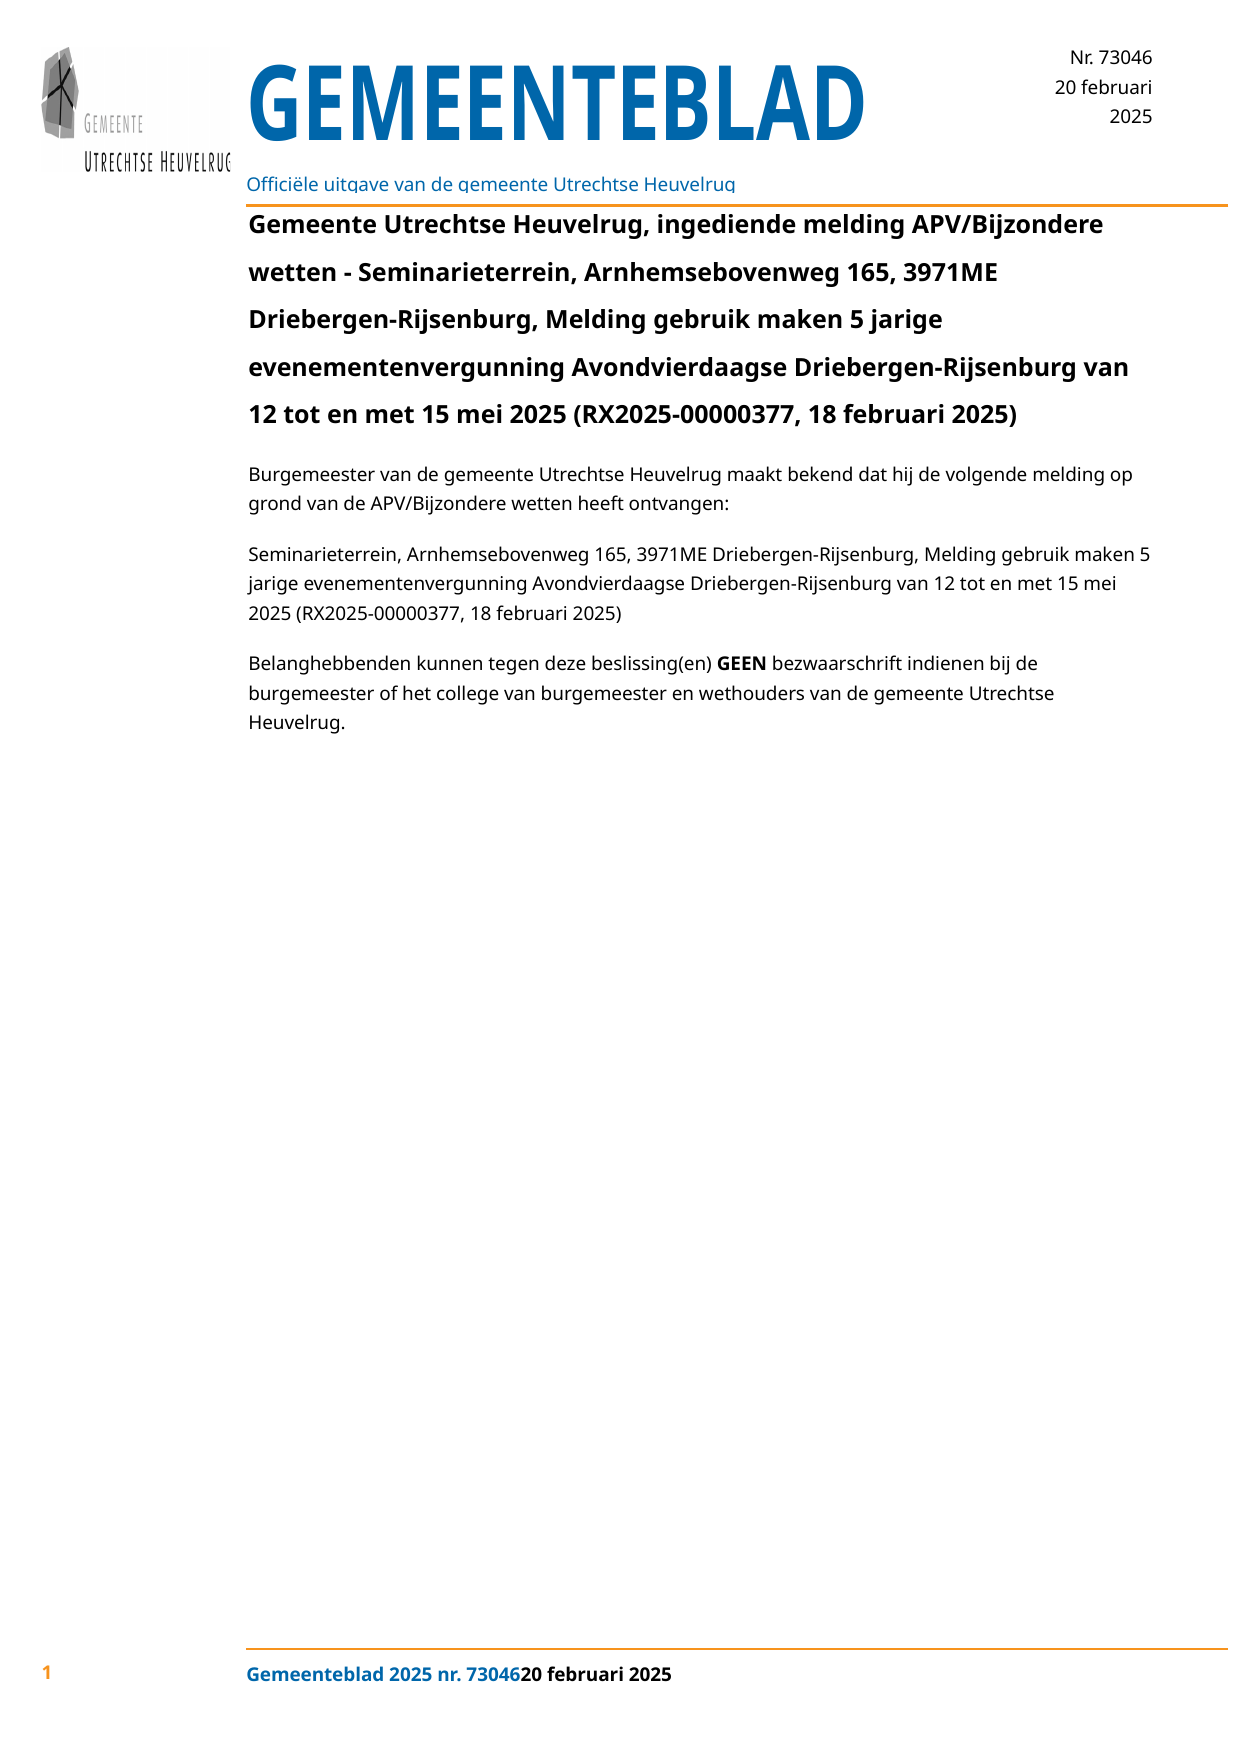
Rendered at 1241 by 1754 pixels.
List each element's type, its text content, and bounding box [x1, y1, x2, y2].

picture [41, 47, 231, 172]
text Burgemeester van de gemeente Utrechtse Heuvelrug maakt bekend dat hij de volgende melding op grond van de APV/Bijzondere wetten heeft ontvangen: [248, 461, 1152, 516]
text Gemeente Utrechtse Heuvelrug, ingediende melding APV/Bijzondere wetten - Seminarieterrein, Arnhemsebovenweg 165, 3971ME Driebergen-Rijsenburg, Melding gebruik maken 5 jarige evenementenvergunning Avondvierdaagse Driebergen-Rijsenburg van 12 tot en met 15 mei 2025 (RX2025-00000377, 18 februari 2025) [248, 207, 1152, 431]
text Belanghebbenden kunnen tegen deze beslissing(en) GEEN bezwaarschrift indienen bij de burgemeester of het college van burgemeester en wethouders van de gemeente Utrechtse Heuvelrug. [248, 650, 1152, 735]
text Seminarieterrein, Arnhemsebovenweg 165, 3971ME Driebergen-Rijsenburg, Melding gebruik maken 5 jarige evenementenvergunning Avondvierdaagse Driebergen-Rijsenburg van 12 tot en met 15 mei 2025 (RX2025-00000377, 18 februari 2025) [248, 541, 1152, 626]
